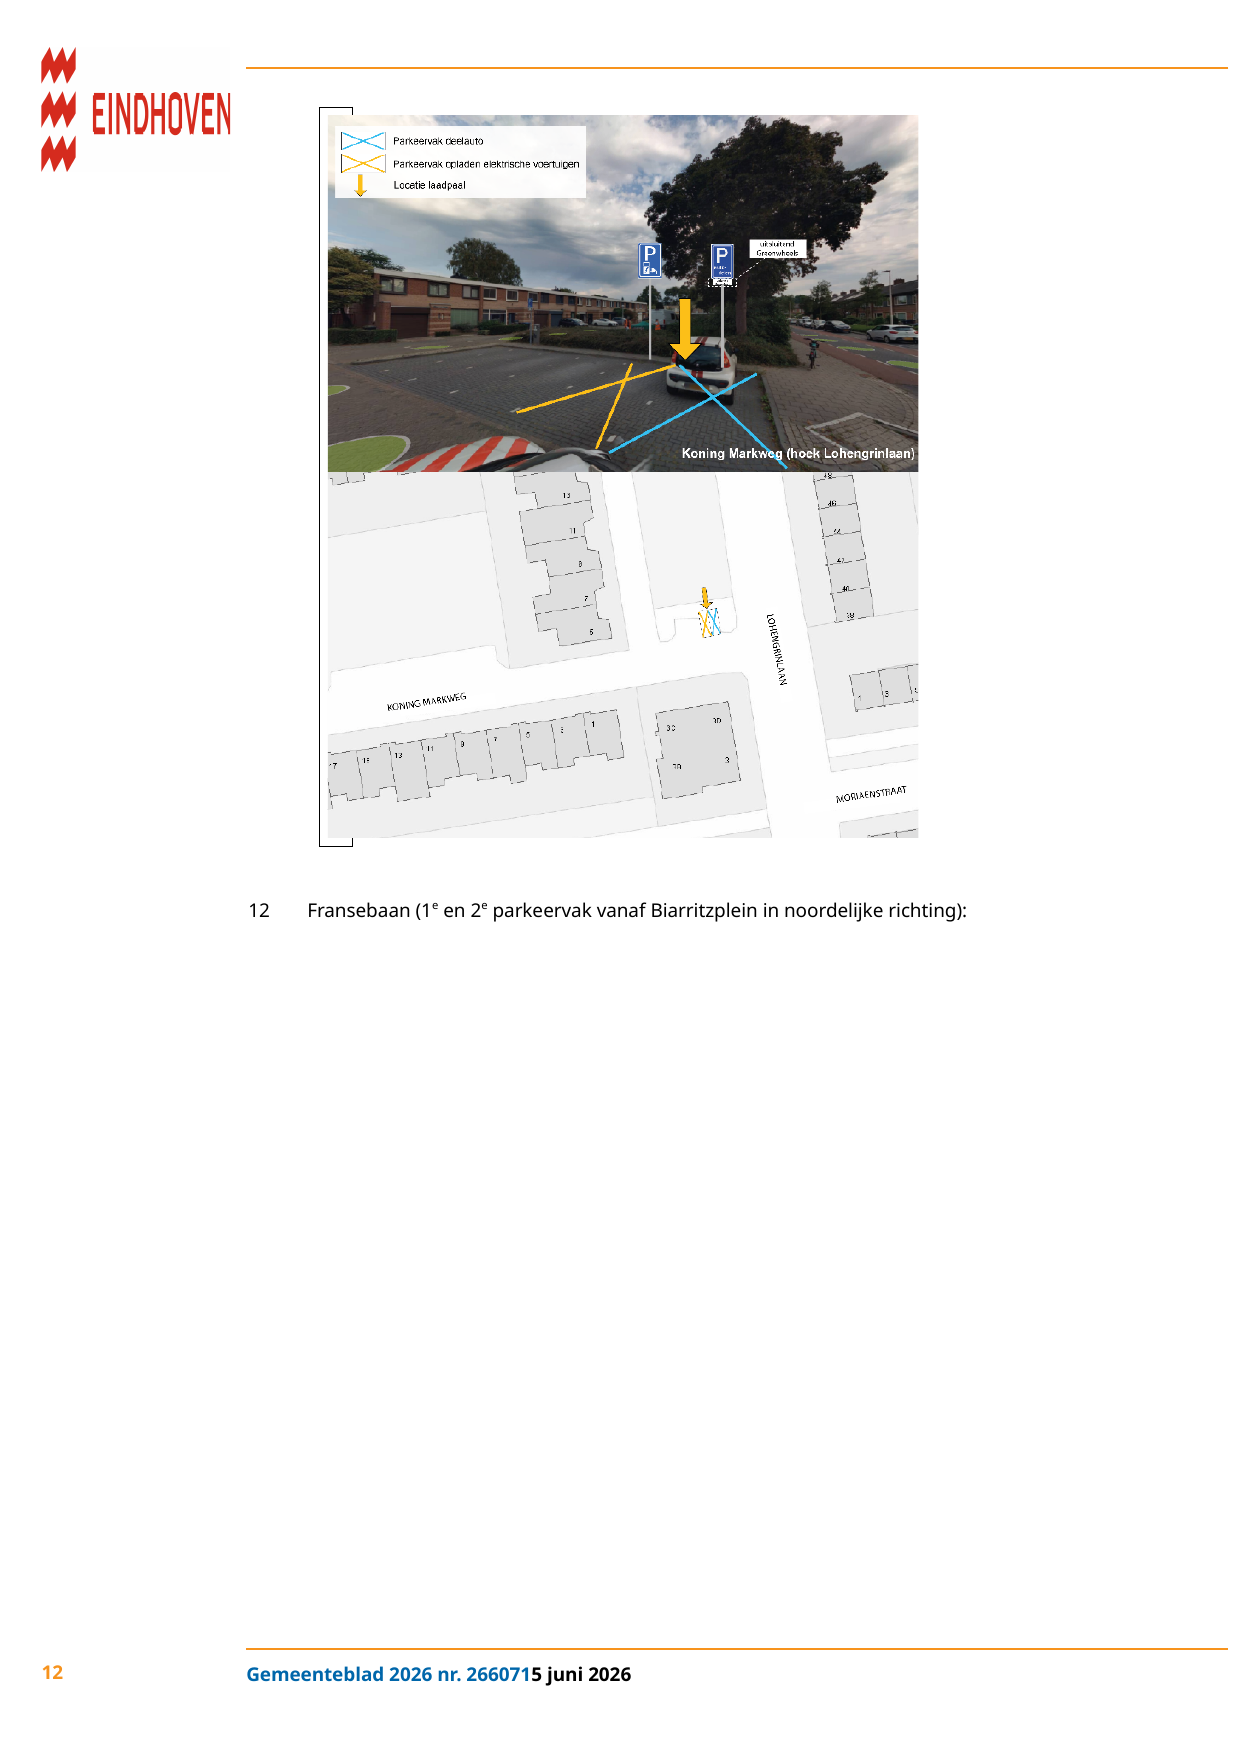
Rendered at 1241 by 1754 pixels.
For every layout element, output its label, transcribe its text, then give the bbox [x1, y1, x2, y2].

picture [41, 47, 231, 172]
list Fransebaan (1e en 2e parkeervak vanaf Biarritzplein in noordelijke richting): [248, 897, 1152, 923]
picture [327, 115, 919, 838]
